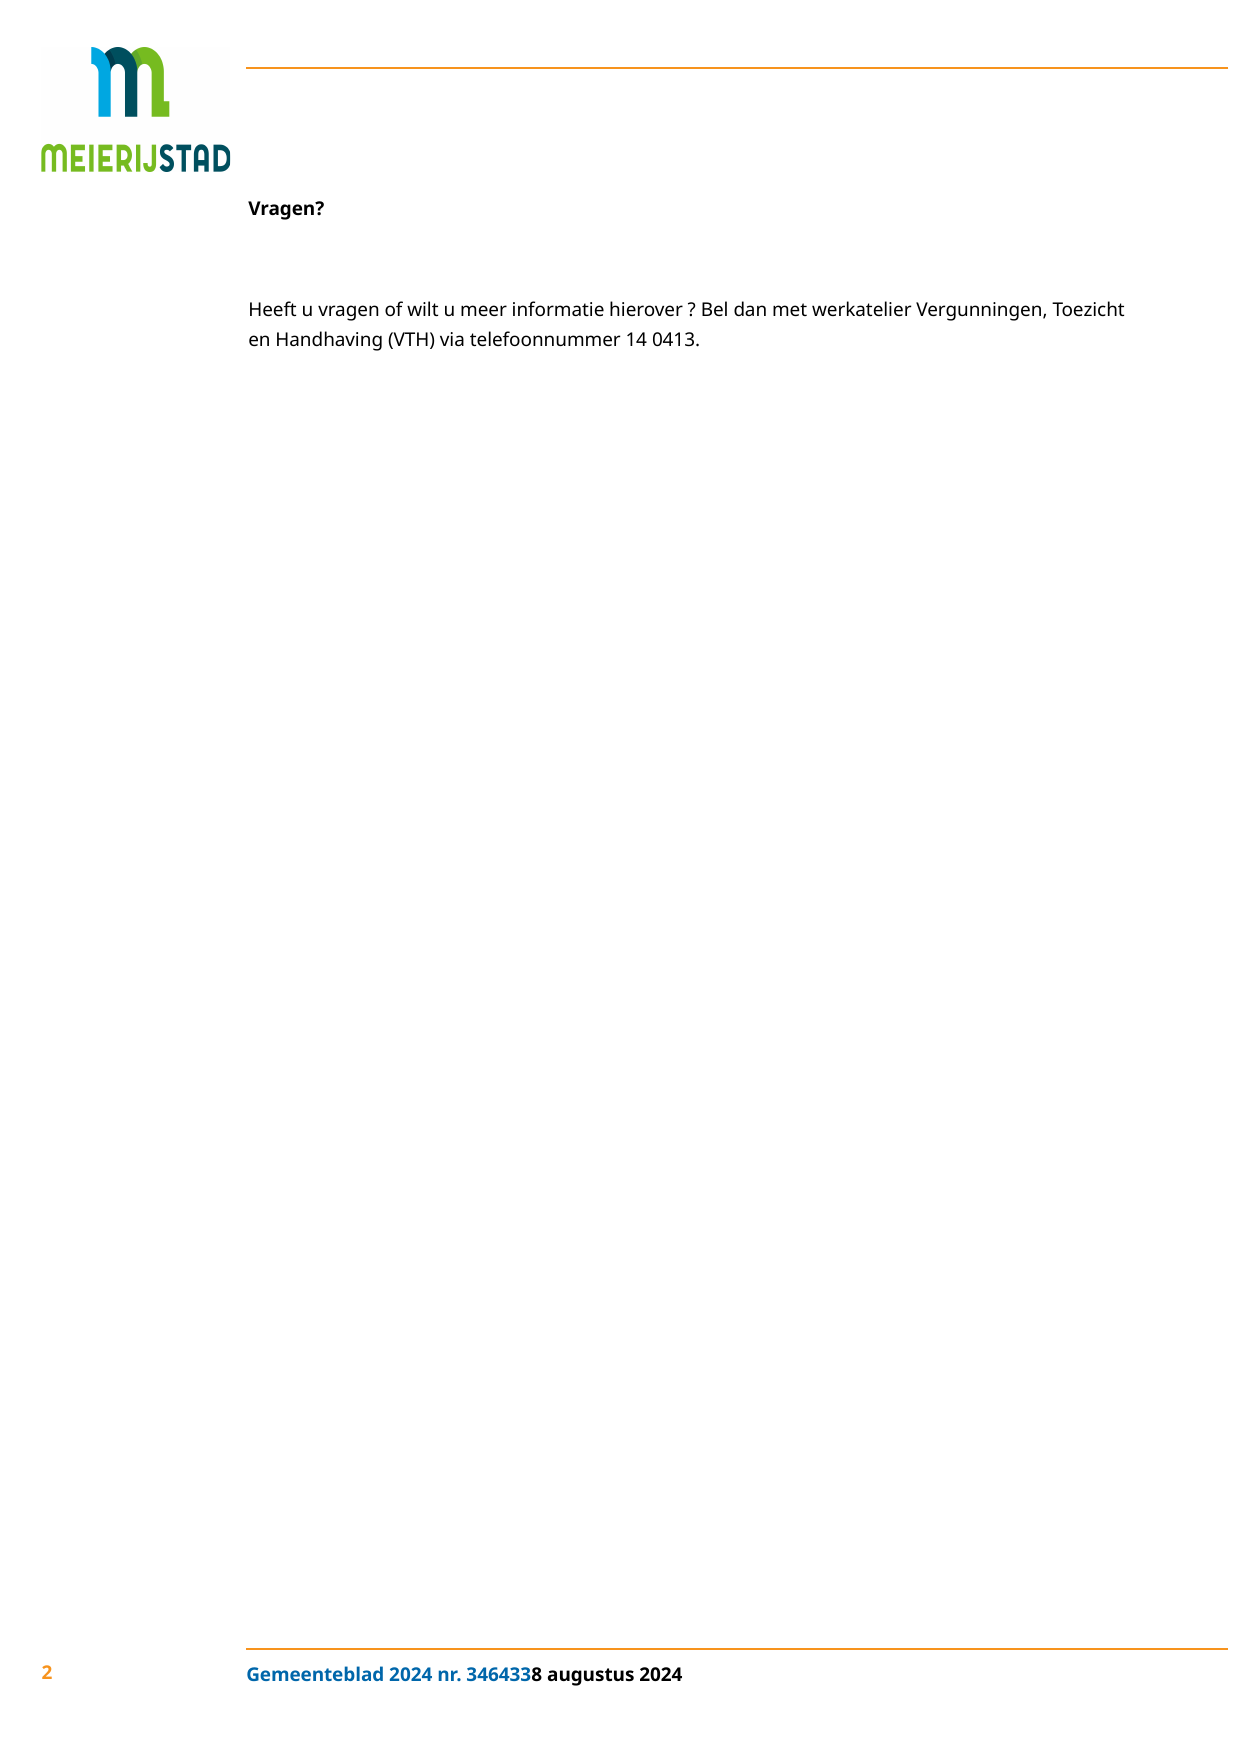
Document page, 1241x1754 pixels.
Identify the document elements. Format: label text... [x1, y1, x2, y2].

picture [41, 47, 231, 172]
text Heeft u vragen of wilt u meer informatie hierover ? Bel dan met werkatelier Vergunningen, Toezicht en Handhaving (VTH) via telefoonnummer 14 0413. [248, 296, 1152, 352]
text Vragen? [248, 196, 1152, 221]
